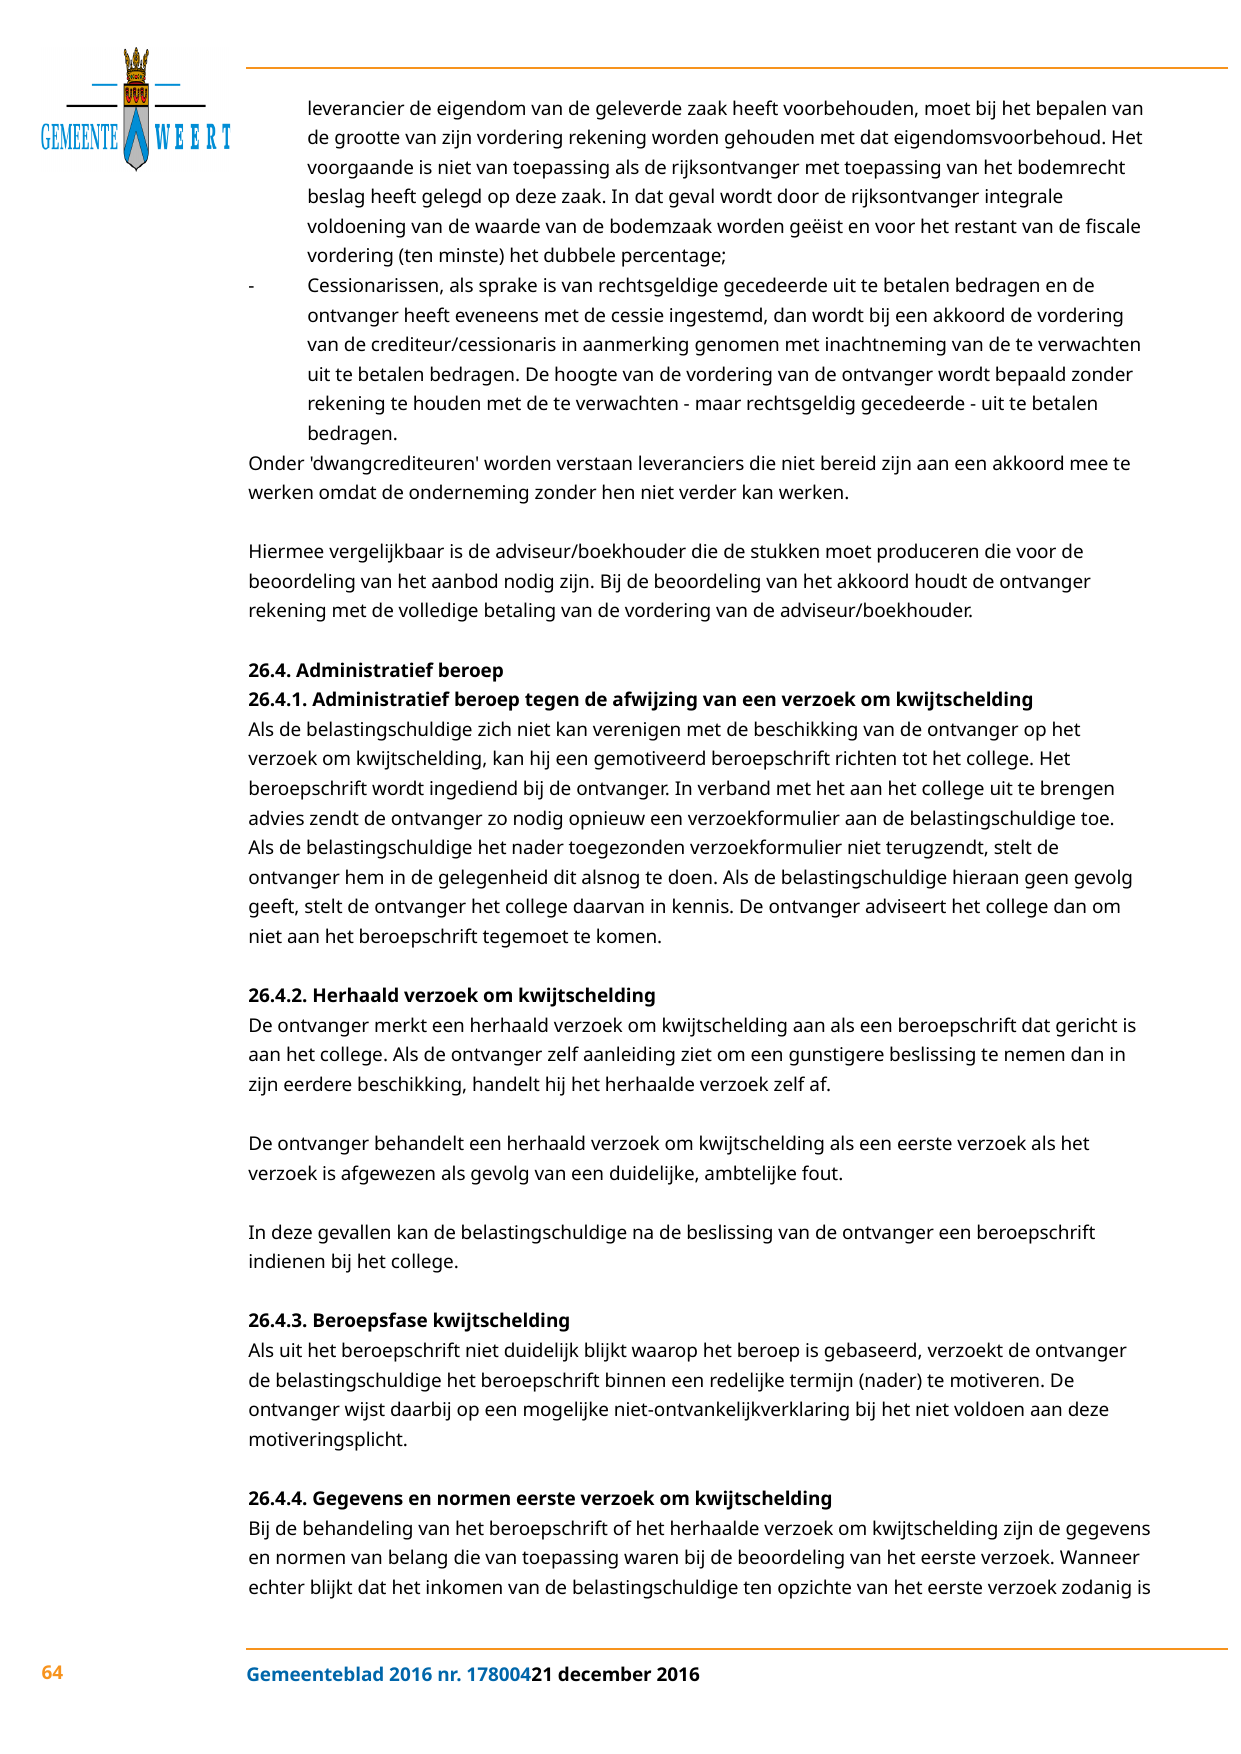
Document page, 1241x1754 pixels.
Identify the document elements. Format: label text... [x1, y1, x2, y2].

text 26.4.1. Administratief beroep tegen de afwijzing van een verzoek om kwijtschelding [248, 686, 1152, 712]
text Bij de behandeling van het beroepschrift of het herhaalde verzoek om kwijtschelding zijn de gegevens en normen van belang die van toepassing waren bij de beoordeling van het eerste verzoek. Wanneer echter blijkt dat het inkomen van de belastingschuldige ten opzichte van het eerste verzoek zodanig is [248, 1515, 1152, 1600]
text Hiermee vergelijkbaar is de adviseur/boekhouder die de stukken moet produceren die voor de beoordeling van het aanbod nodig zijn. Bij de beoordeling van het akkoord houdt de ontvanger rekening met de volledige betaling van de vordering van de adviseur/boekhouder. [248, 538, 1152, 623]
text 26.4. Administratief beroep [248, 657, 1152, 683]
text In deze gevallen kan de belastingschuldige na de beslissing van de ontvanger een beroepschrift indienen bij het college. [248, 1219, 1152, 1274]
list Cessionarissen, als sprake is van rechtsgeldige gecedeerde uit te betalen bedragen en de ontvanger heeft eveneens met de cessie ingestemd, dan wordt bij een akkoord de vordering van de crediteur/cessionaris in aanmerking genomen met inachtneming van de te verwachten uit te betalen bedragen. De hoogte van de vordering van de ontvanger wordt bepaald zonder rekening te houden met de te verwachten - maar rechtsgeldig gecedeerde - uit te betalen bedragen. [248, 272, 1152, 446]
text De ontvanger behandelt een herhaald verzoek om kwijtschelding als een eerste verzoek als het verzoek is afgewezen als gevolg van een duidelijke, ambtelijke fout. [248, 1130, 1152, 1186]
text Als uit het beroepschrift niet duidelijk blijkt waarop het beroep is gebaseerd, verzoekt de ontvanger de belastingschuldige het beroepschrift binnen een redelijke termijn (nader) te motiveren. De ontvanger wijst daarbij op een mogelijke niet-ontvankelijkverklaring bij het niet voldoen aan deze motiveringsplicht. [248, 1337, 1152, 1452]
text De ontvanger merkt een herhaald verzoek om kwijtschelding aan als een beroepschrift dat gericht is aan het college. Als de ontvanger zelf aanleiding ziet om een gunstigere beslissing te nemen dan in zijn eerdere beschikking, handelt hij het herhaalde verzoek zelf af. [248, 1012, 1152, 1097]
text Als de belastingschuldige het nader toegezonden verzoekformulier niet terugzendt, stelt de ontvanger hem in de gelegenheid dit alsnog te doen. Als de belastingschuldige hieraan geen gevolg geeft, stelt de ontvanger het college daarvan in kennis. De ontvanger adviseert het college dan om niet aan het beroepschrift tegemoet te komen. [248, 834, 1152, 949]
text Onder 'dwangcrediteuren' worden verstaan leveranciers die niet bereid zijn aan een akkoord mee te werken omdat de onderneming zonder hen niet verder kan werken. [248, 450, 1152, 505]
text 26.4.2. Herhaald verzoek om kwijtschelding [248, 982, 1152, 1008]
picture [41, 47, 231, 172]
text 26.4.4. Gegevens en normen eerste verzoek om kwijtschelding [248, 1485, 1152, 1511]
text 26.4.3. Beroepsfase kwijtschelding [248, 1308, 1152, 1333]
list leverancier de eigendom van de geleverde zaak heeft voorbehouden, moet bij het bepalen van de grootte van zijn vordering rekening worden gehouden met dat eigendomsvoorbehoud. Het voorgaande is niet van toepassing als de rijksontvanger met toepassing van het bodemrecht beslag heeft gelegd op deze zaak. In dat geval wordt door de rijksontvanger integrale voldoening van de waarde van de bodemzaak worden geëist en voor het restant van de fiscale vordering (ten minste) het dubbele percentage; [248, 95, 1152, 268]
text Als de belastingschuldige zich niet kan verenigen met de beschikking van de ontvanger op het verzoek om kwijtschelding, kan hij een gemotiveerd beroepschrift richten tot het college. Het beroepschrift wordt ingediend bij de ontvanger. In verband met het aan het college uit te brengen advies zendt de ontvanger zo nodig opnieuw een verzoekformulier aan de belastingschuldige toe. [248, 716, 1152, 831]
